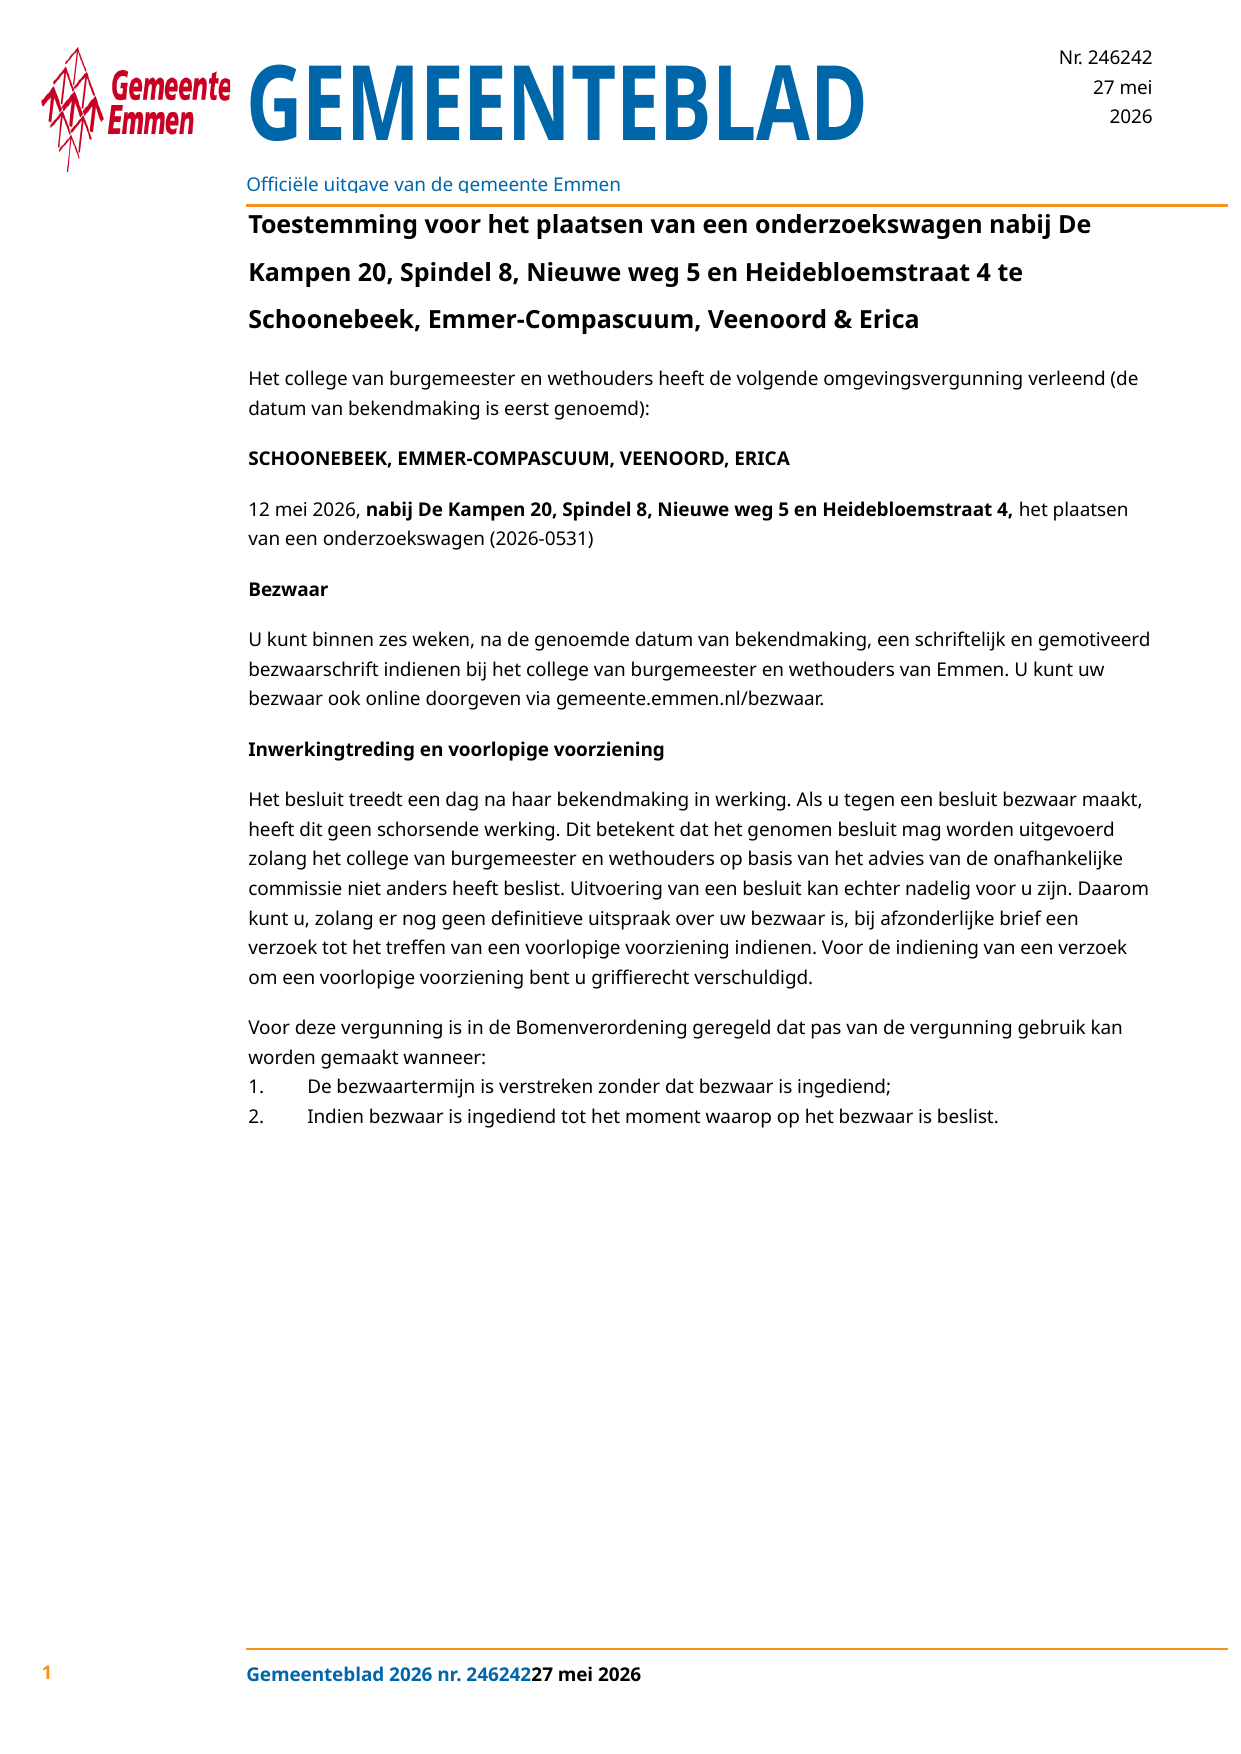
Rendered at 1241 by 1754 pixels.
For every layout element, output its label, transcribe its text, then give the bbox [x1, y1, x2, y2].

list Indien bezwaar is ingediend tot het moment waarop op het bezwaar is beslist. [248, 1103, 1152, 1129]
text 12 mei 2026, nabij De Kampen 20, Spindel 8, Nieuwe weg 5 en Heidebloemstraat 4, het plaatsen van een onderzoekswagen (2026-0531) [248, 496, 1152, 551]
text Inwerkingtreding en voorlopige voorziening [248, 736, 1152, 762]
text Het besluit treedt een dag na haar bekendmaking in werking. Als u tegen een besluit bezwaar maakt, heeft dit geen schorsende werking. Dit betekent dat het genomen besluit mag worden uitgevoerd zolang het college van burgemeester en wethouders op basis van het advies van de onafhankelijke commissie niet anders heeft beslist. Uitvoering van een besluit kan echter nadelig voor u zijn. Daarom kunt u, zolang er nog geen definitieve uitspraak over uw bezwaar is, bij afzonderlijke brief een verzoek tot het treffen van een voorlopige voorziening indienen. Voor de indiening van een verzoek om een voorlopige voorziening bent u griffierecht verschuldigd. [248, 786, 1152, 989]
picture [41, 47, 231, 172]
list De bezwaartermijn is verstreken zonder dat bezwaar is ingediend; [248, 1073, 1152, 1099]
text Het college van burgemeester en wethouders heeft de volgende omgevingsvergunning verleend (de datum van bekendmaking is eerst genoemd): [248, 366, 1152, 421]
text SCHOONEBEEK, EMMER-COMPASCUUM, VEENOORD, ERICA [248, 446, 1152, 471]
text U kunt binnen zes weken, na de genoemde datum van bekendmaking, een schriftelijk en gemotiveerd bezwaarschrift indienen bij het college van burgemeester en wethouders van Emmen. U kunt uw bezwaar ook online doorgeven via gemeente.emmen.nl/bezwaar. [248, 626, 1152, 711]
text Bezwaar [248, 576, 1152, 602]
text Voor deze vergunning is in de Bomenverordening geregeld dat pas van de vergunning gebruik kan worden gemaakt wanneer: [248, 1014, 1152, 1069]
text Toestemming voor het plaatsen van een onderzoekswagen nabij De Kampen 20, Spindel 8, Nieuwe weg 5 en Heidebloemstraat 4 te Schoonebeek, Emmer-Compascuum, Veenoord & Erica [248, 207, 1152, 336]
